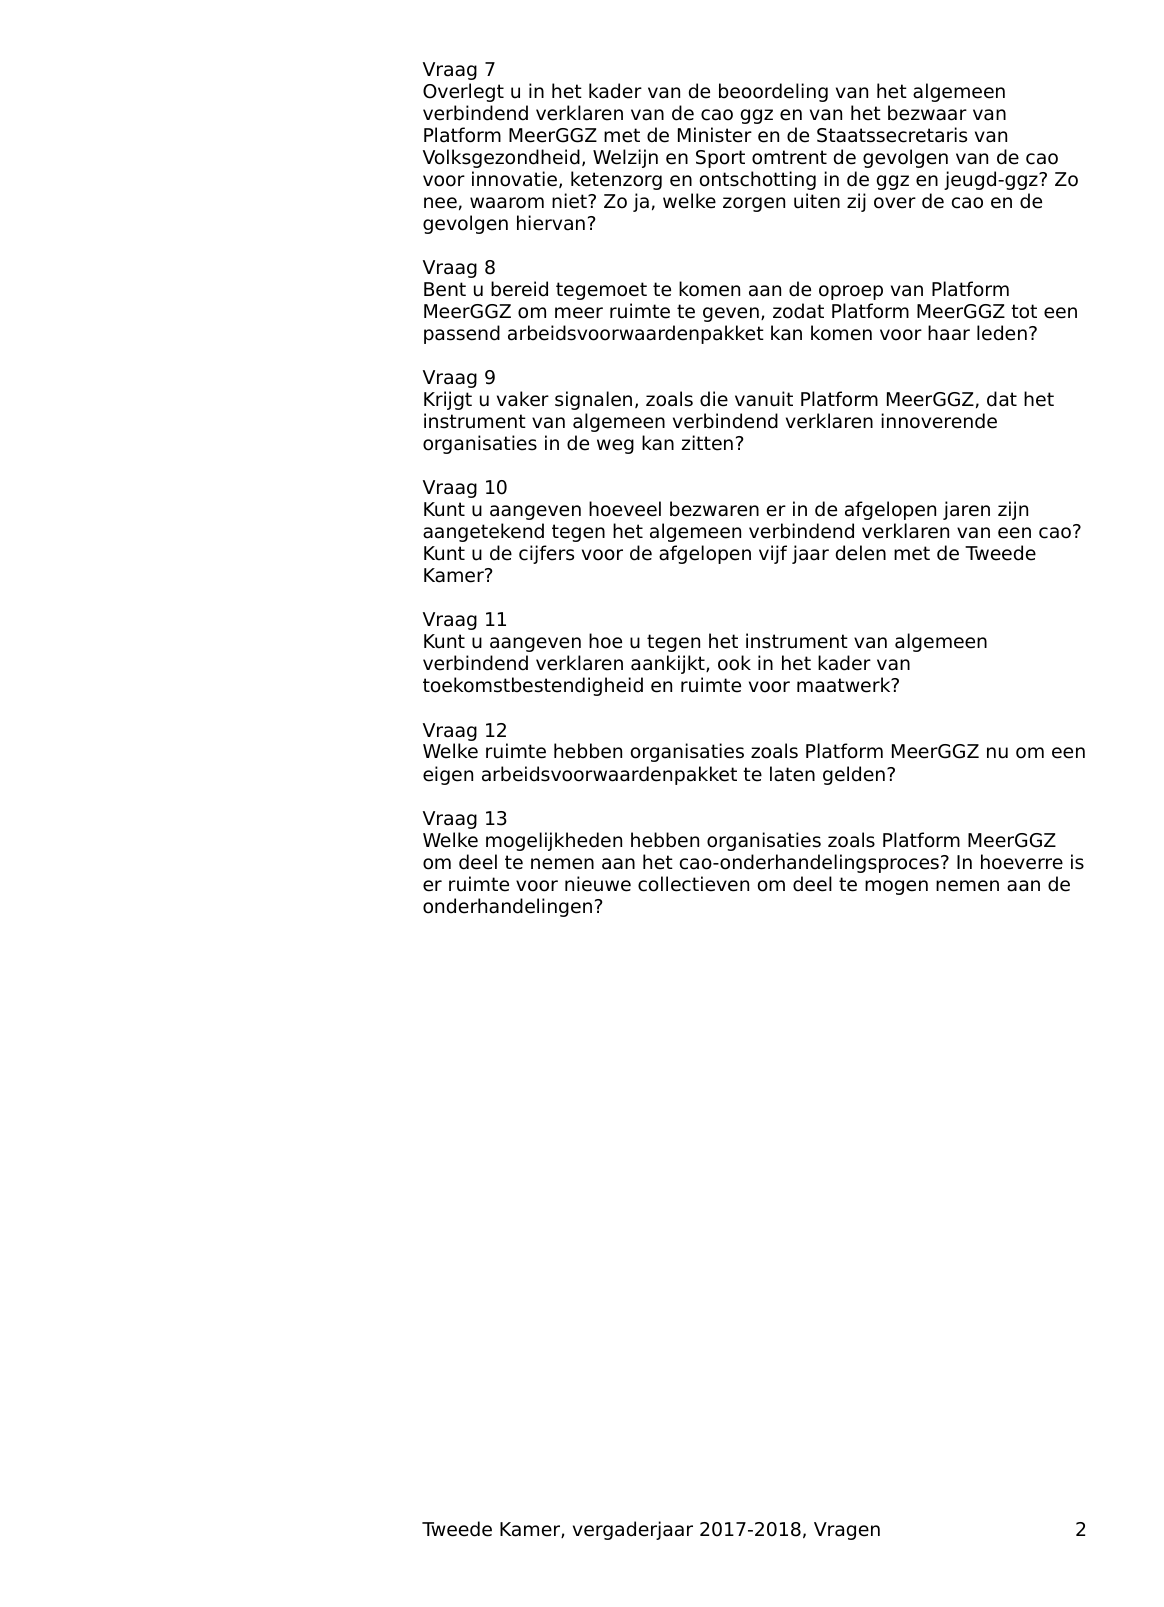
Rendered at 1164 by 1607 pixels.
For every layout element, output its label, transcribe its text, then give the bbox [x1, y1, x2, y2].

text Vraag 12 [422, 719, 1087, 741]
text Vraag 7 [422, 59, 1087, 81]
text Bent u bereid tegemoet te komen aan de oproep van Platform MeerGGZ om meer ruimte te geven, zodat Platform MeerGGZ tot een passend arbeidsvoorwaardenpakket kan komen voor haar leden? [422, 279, 1087, 345]
text Welke mogelijkheden hebben organisaties zoals Platform MeerGGZ om deel te nemen aan het cao-onderhandelingsproces? In hoeverre is er ruimte voor nieuwe collectieven om deel te mogen nemen aan de onderhandelingen? [422, 829, 1087, 917]
text Kunt u aangeven hoe u tegen het instrument van algemeen verbindend verklaren aankijkt, ook in het kader van toekomstbestendigheid en ruimte voor maatwerk? [422, 631, 1087, 697]
text Krijgt u vaker signalen, zoals die vanuit Platform MeerGGZ, dat het instrument van algemeen verbindend verklaren innoverende organisaties in de weg kan zitten? [422, 389, 1087, 455]
text Overlegt u in het kader van de beoordeling van het algemeen verbindend verklaren van de cao ggz en van het bezwaar van Platform MeerGGZ met de Minister en de Staatssecretaris van Volksgezondheid, Welzijn en Sport omtrent de gevolgen van de cao voor innovatie, ketenzorg en ontschotting in de ggz en jeugd-ggz? Zo nee, waarom niet? Zo ja, welke zorgen uiten zij over de cao en de gevolgen hiervan? [422, 81, 1087, 235]
text Vraag 8 [422, 257, 1087, 279]
text Vraag 13 [422, 808, 1087, 829]
text Vraag 10 [422, 477, 1087, 499]
text Vraag 9 [422, 367, 1087, 389]
text Kunt u aangeven hoeveel bezwaren er in de afgelopen jaren zijn aangetekend tegen het algemeen verbindend verklaren van een cao? Kunt u de cijfers voor de afgelopen vijf jaar delen met de Tweede Kamer? [422, 499, 1087, 587]
text Welke ruimte hebben organisaties zoals Platform MeerGGZ nu om een eigen arbeidsvoorwaardenpakket te laten gelden? [422, 741, 1087, 785]
text Vraag 11 [422, 609, 1087, 631]
